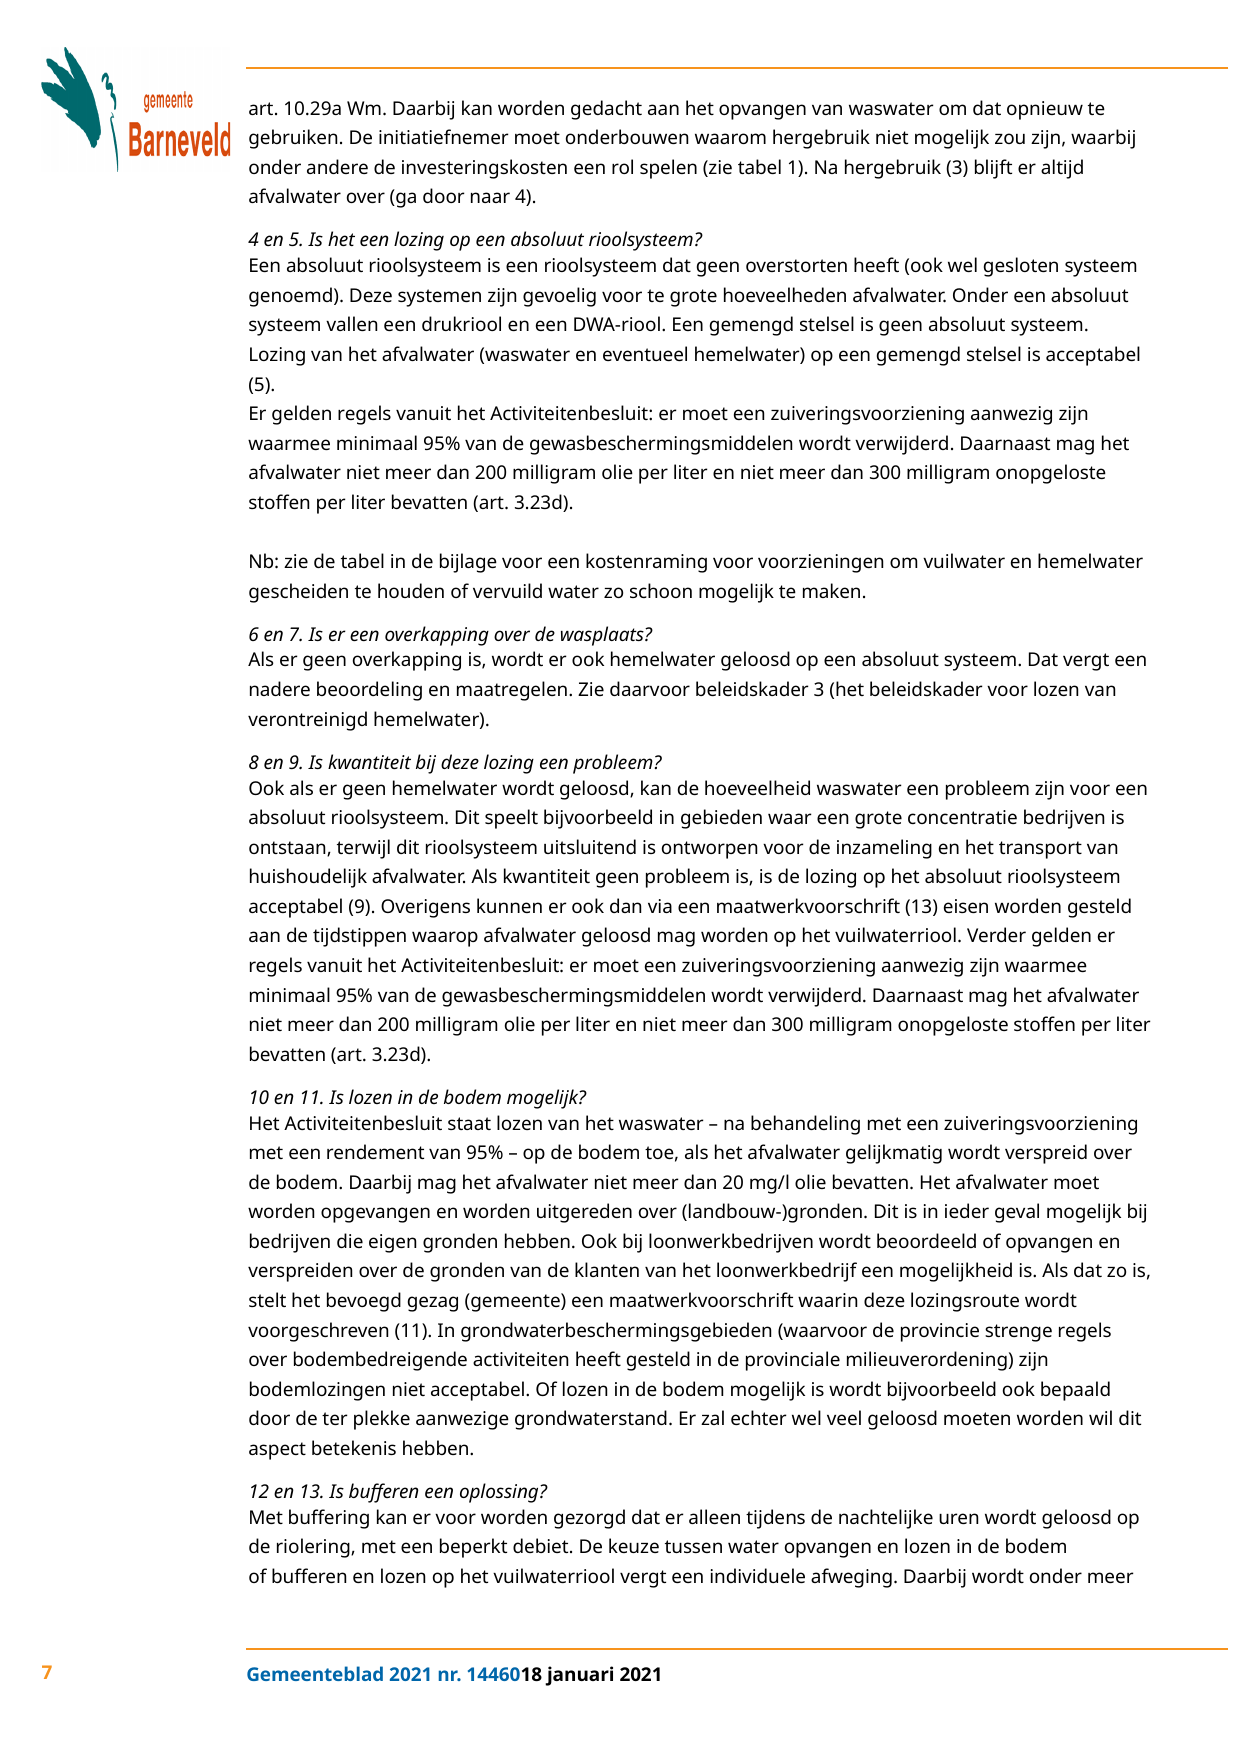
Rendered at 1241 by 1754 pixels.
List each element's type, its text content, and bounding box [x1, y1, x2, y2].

text Het Activiteitenbesluit staat lozen van het waswater – na behandeling met een zuiveringsvoorziening met een rendement van 95% – op de bodem toe, als het afvalwater gelijkmatig wordt verspreid over de bodem. Daarbij mag het afvalwater niet meer dan 20 mg/l olie bevatten. Het afvalwater moet worden opgevangen en worden uitgereden over (landbouw-)gronden. Dit is in ieder geval mogelijk bij bedrijven die eigen gronden hebben. Ook bij loonwerkbedrijven wordt beoordeeld of opvangen en verspreiden over de gronden van de klanten van het loonwerkbedrijf een mogelijkheid is. Als dat zo is, stelt het bevoegd gezag (gemeente) een maatwerkvoorschrift waarin deze lozingsroute wordt voorgeschreven (11). In grondwaterbeschermingsgebieden (waarvoor de provincie strenge regels over bodembedreigende activiteiten heeft gesteld in de provinciale milieuverordening) zijn bodemlozingen niet acceptabel. Of lozen in de bodem mogelijk is wordt bijvoorbeeld ook bepaald door de ter plekke aanwezige grondwaterstand. Er zal echter wel veel geloosd moeten worden wil dit aspect betekenis hebben. [248, 1110, 1152, 1461]
picture [41, 47, 231, 172]
text 12 en 13. Is bufferen een oplossing? [248, 1478, 1152, 1504]
text art. 10.29a Wm. Daarbij kan worden gedacht aan het opvangen van waswater om dat opnieuw te gebruiken. De initiatiefnemer moet onderbouwen waarom hergebruik niet mogelijk zou zijn, waarbij onder andere de investeringskosten een rol spelen (zie tabel 1). Na hergebruik (3) blijft er altijd afvalwater over (ga door naar 4). [248, 95, 1152, 209]
text of bufferen en lozen op het vuilwaterriool vergt een individuele afweging. Daarbij wordt onder meer [248, 1563, 1152, 1589]
text 4 en 5. Is het een lozing op een absoluut rioolsysteem? [248, 227, 1152, 252]
text Nb: zie de tabel in de bijlage voor een kostenraming voor voorzieningen om vuilwater en hemelwater gescheiden te houden of vervuild water zo schoon mogelijk te maken. [248, 548, 1152, 603]
text 6 en 7. Is er een overkapping over de wasplaats? [248, 621, 1152, 647]
text Een absoluut rioolsysteem is een rioolsysteem dat geen overstorten heeft (ook wel gesloten systeem genoemd). Deze systemen zijn gevoelig voor te grote hoeveelheden afvalwater. Onder een absoluut systeem vallen een drukriool en een DWA-riool. Een gemengd stelsel is geen absoluut systeem. Lozing van het afvalwater (waswater en eventueel hemelwater) op een gemengd stelsel is acceptabel (5). [248, 252, 1152, 396]
text Er gelden regels vanuit het Activiteitenbesluit: er moet een zuiveringsvoorziening aanwezig zijn waarmee minimaal 95% van de gewasbeschermingsmiddelen wordt verwijderd. Daarnaast mag het afvalwater niet meer dan 200 milligram olie per liter en niet meer dan 300 milligram onopgeloste stoffen per liter bevatten (art. 3.23d). [248, 400, 1152, 515]
text Ook als er geen hemelwater wordt geloosd, kan de hoeveelheid waswater een probleem zijn voor een absoluut rioolsysteem. Dit speelt bijvoorbeeld in gebieden waar een grote concentratie bedrijven is ontstaan, terwijl dit rioolsysteem uitsluitend is ontworpen voor de inzameling en het transport van huishoudelijk afvalwater. Als kwantiteit geen probleem is, is de lozing op het absoluut rioolsysteem acceptabel (9). Overigens kunnen er ook dan via een maatwerkvoorschrift (13) eisen worden gesteld aan de tijdstippen waarop afvalwater geloosd mag worden op het vuilwaterriool. Verder gelden er regels vanuit het Activiteitenbesluit: er moet een zuiveringsvoorziening aanwezig zijn waarmee minimaal 95% van de gewasbeschermingsmiddelen wordt verwijderd. Daarnaast mag het afvalwater niet meer dan 200 milligram olie per liter en niet meer dan 300 milligram onopgeloste stoffen per liter bevatten (art. 3.23d). [248, 775, 1152, 1067]
text 8 en 9. Is kwantiteit bij deze lozing een probleem? [248, 749, 1152, 775]
text 10 en 11. Is lozen in de bodem mogelijk? [248, 1084, 1152, 1110]
text Met buffering kan er voor worden gezorgd dat er alleen tijdens de nachtelijke uren wordt geloosd op de riolering, met een beperkt debiet. De keuze tussen water opvangen en lozen in de bodem [248, 1504, 1152, 1559]
text Als er geen overkapping is, wordt er ook hemelwater geloosd op een absoluut systeem. Dat vergt een nadere beoordeling en maatregelen. Zie daarvoor beleidskader 3 (het beleidskader voor lozen van verontreinigd hemelwater). [248, 647, 1152, 732]
